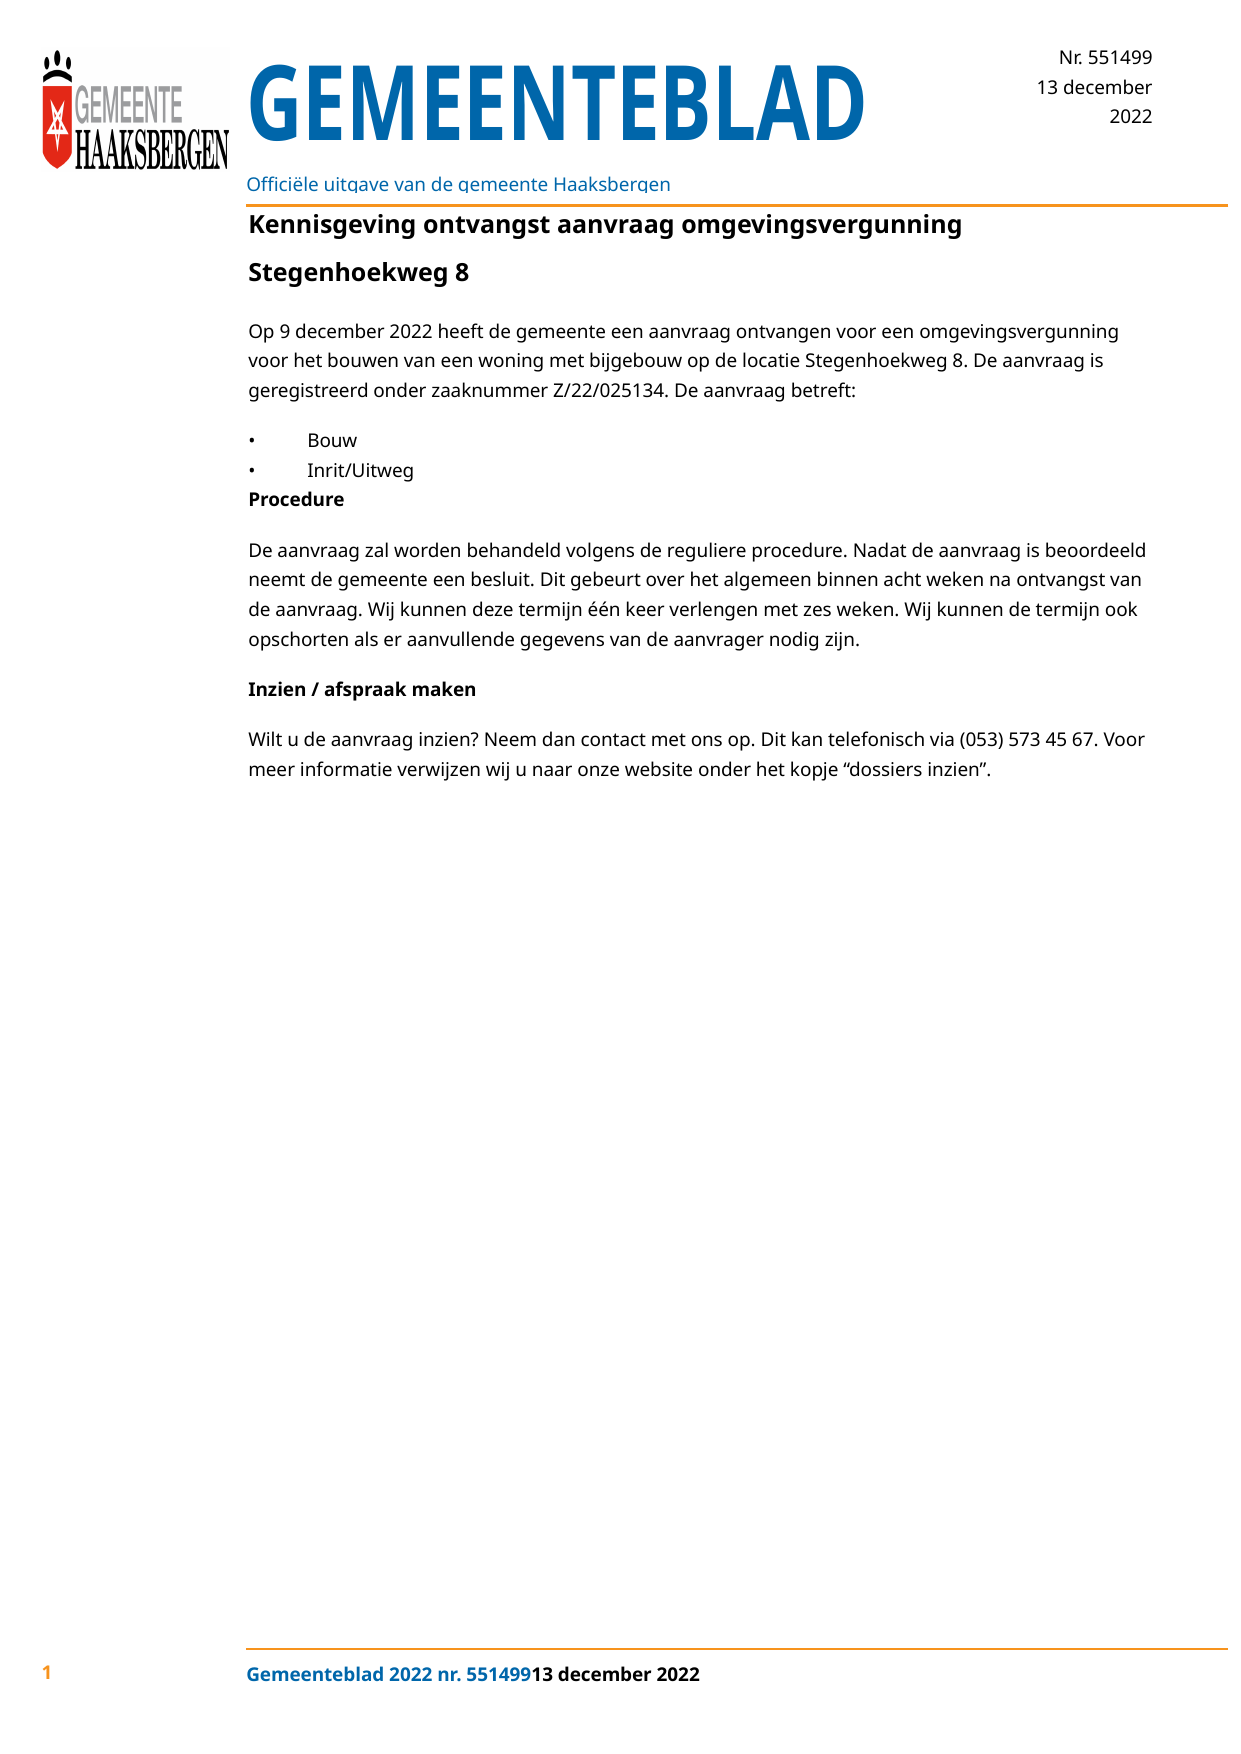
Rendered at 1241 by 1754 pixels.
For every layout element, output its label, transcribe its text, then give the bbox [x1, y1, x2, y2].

text Inzien / afspraak maken [248, 676, 1152, 702]
text Procedure [248, 487, 1152, 512]
text Kennisgeving ontvangst aanvraag omgevingsvergunning Stegenhoekweg 8 [248, 207, 1152, 288]
picture [41, 47, 231, 172]
text Op 9 december 2022 heeft de gemeente een aanvraag ontvangen voor een omgevingsvergunning voor het bouwen van een woning met bijgebouw op de locatie Stegenhoekweg 8. De aanvraag is geregistreerd onder zaaknummer Z/22/025134. De aanvraag betreft: [248, 318, 1152, 403]
list Inrit/Uitweg [248, 457, 1152, 483]
list Bouw [248, 427, 1152, 453]
text De aanvraag zal worden behandeld volgens de reguliere procedure. Nadat de aanvraag is beoordeeld neemt de gemeente een besluit. Dit gebeurt over het algemeen binnen acht weken na ontvangst van de aanvraag. Wij kunnen deze termijn één keer verlengen met zes weken. Wij kunnen de termijn ook opschorten als er aanvullende gegevens van de aanvrager nodig zijn. [248, 537, 1152, 652]
text Wilt u de aanvraag inzien? Neem dan contact met ons op. Dit kan telefonisch via (053) 573 45 67. Voor meer informatie verwijzen wij u naar onze website onder het kopje “dossiers inzien”. [248, 727, 1152, 782]
